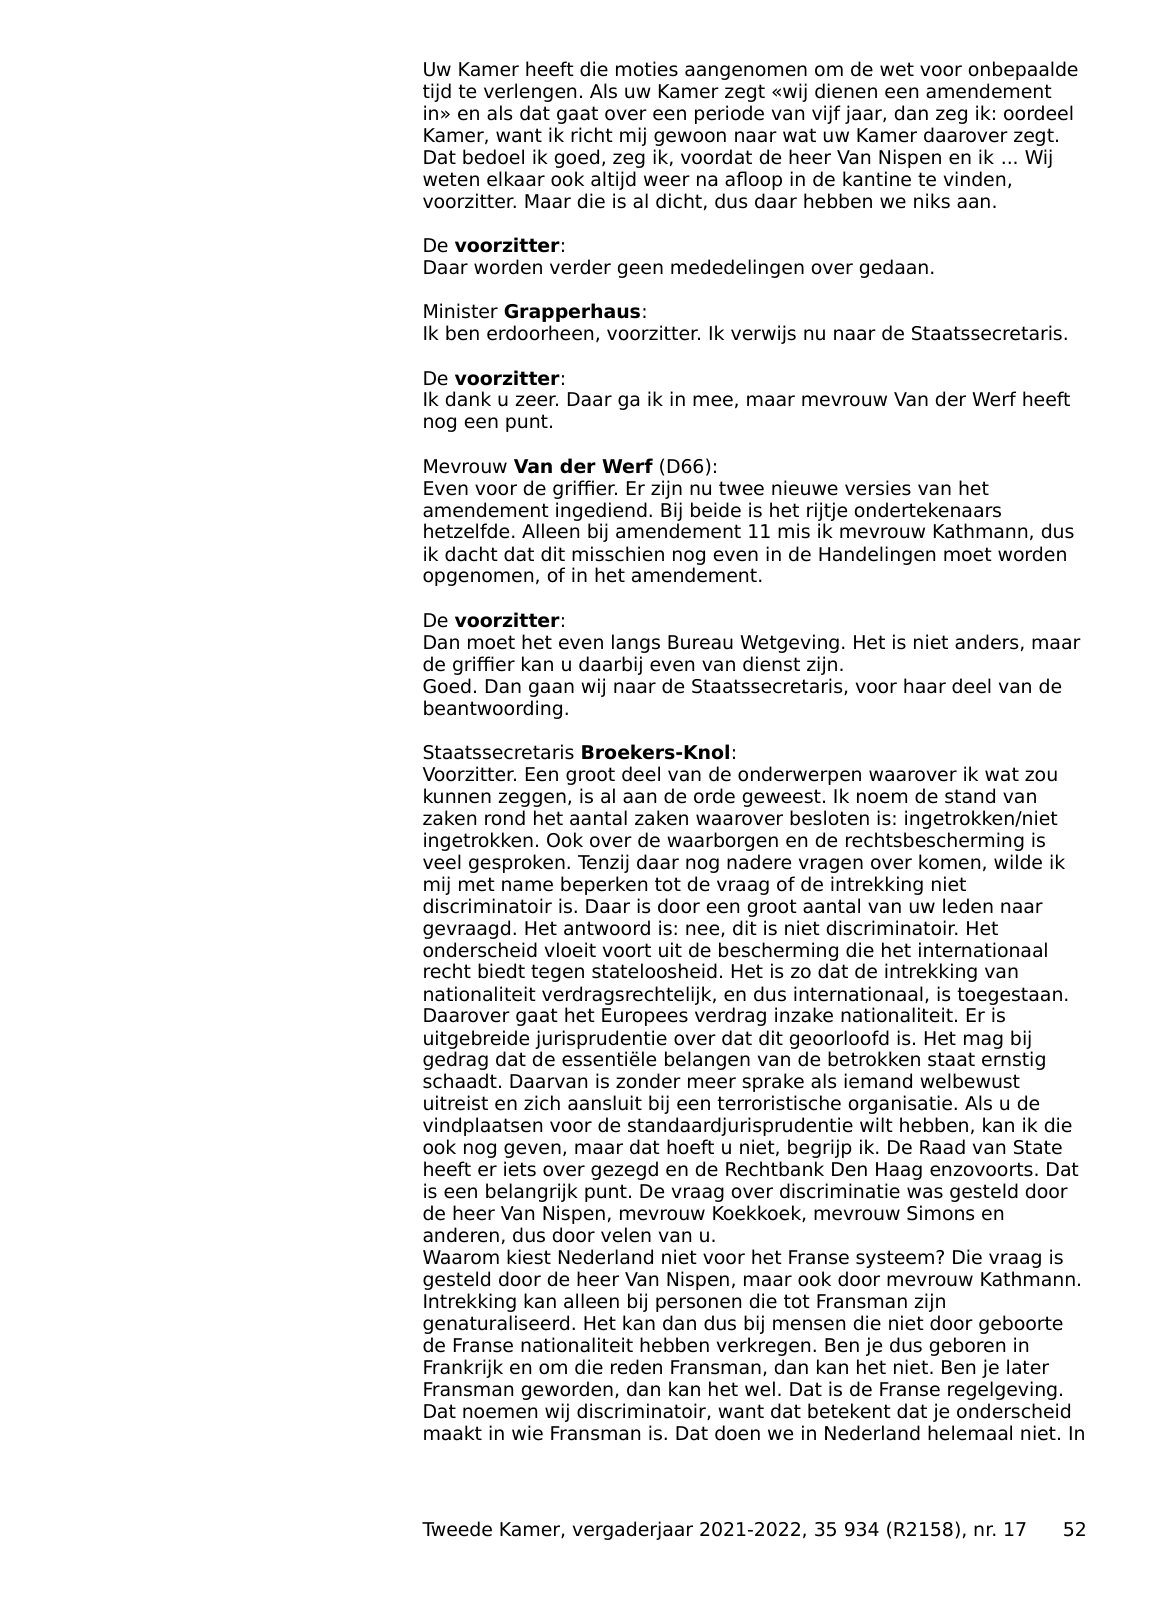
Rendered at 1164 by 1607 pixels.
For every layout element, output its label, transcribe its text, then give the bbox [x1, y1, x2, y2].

text Goed. Dan gaan wij naar de Staatssecretaris, voor haar deel van de beantwoording. [422, 676, 1087, 719]
text Uw Kamer heeft die moties aangenomen om de wet voor onbepaalde tijd te verlengen. Als uw Kamer zegt «wij dienen een amendement in» en als dat gaat over een periode van vijf jaar, dan zeg ik: oordeel Kamer, want ik richt mij gewoon naar wat uw Kamer daarover zegt. Dat bedoel ik goed, zeg ik, voordat de heer Van Nispen en ik ... Wij weten elkaar ook altijd weer na afloop in de kantine te vinden, voorzitter. Maar die is al dicht, dus daar hebben we niks aan. [422, 59, 1087, 213]
text Mevrouw Van der Werf (D66): [422, 456, 1087, 477]
text De voorzitter: [422, 235, 1087, 257]
text Daar worden verder geen mededelingen over gedaan. [422, 257, 1087, 279]
text De voorzitter: [422, 367, 1087, 389]
text Voorzitter. Een groot deel van de onderwerpen waarover ik wat zou kunnen zeggen, is al aan de orde geweest. Ik noem de stand van zaken rond het aantal zaken waarover besloten is: ingetrokken/niet ingetrokken. Ook over de waarborgen en de rechtsbescherming is veel gesproken. Tenzij daar nog nadere vragen over komen, wilde ik mij met name beperken tot de vraag of de intrekking niet discriminatoir is. Daar is door een groot aantal van uw leden naar gevraagd. Het antwoord is: nee, dit is niet discriminatoir. Het onderscheid vloeit voort uit de bescherming die het internationaal recht biedt tegen stateloosheid. Het is zo dat de intrekking van nationaliteit verdragsrechtelijk, en dus internationaal, is toegestaan. Daarover gaat het Europees verdrag inzake nationaliteit. Er is uitgebreide jurisprudentie over dat dit geoorloofd is. Het mag bij gedrag dat de essentiële belangen van de betrokken staat ernstig schaadt. Daarvan is zonder meer sprake als iemand welbewust uitreist en zich aansluit bij een terroristische organisatie. Als u de vindplaatsen voor de standaardjurisprudentie wilt hebben, kan ik die ook nog geven, maar dat hoeft u niet, begrijp ik. De Raad van State heeft er iets over gezegd en de Rechtbank Den Haag enzovoorts. Dat is een belangrijk punt. De vraag over discriminatie was gesteld door de heer Van Nispen, mevrouw Koekkoek, mevrouw Simons en anderen, dus door velen van u. [422, 764, 1087, 1247]
text Staatssecretaris Broekers-Knol: [422, 742, 1087, 764]
text De voorzitter: [422, 609, 1087, 632]
text Minister Grapperhaus: [422, 301, 1087, 323]
text Even voor de griffier. Er zijn nu twee nieuwe versies van het amendement ingediend. Bij beide is het rijtje ondertekenaars hetzelfde. Alleen bij amendement 11 mis ik mevrouw Kathmann, dus ik dacht dat dit misschien nog even in de Handelingen moet worden opgenomen, of in het amendement. [422, 477, 1087, 587]
text Ik ben erdoorheen, voorzitter. Ik verwijs nu naar de Staatssecretaris. [422, 323, 1087, 345]
text Ik dank u zeer. Daar ga ik in mee, maar mevrouw Van der Werf heeft nog een punt. [422, 389, 1087, 433]
text Dan moet het even langs Bureau Wetgeving. Het is niet anders, maar de griffier kan u daarbij even van dienst zijn. [422, 632, 1087, 676]
text Waarom kiest Nederland niet voor het Franse systeem? Die vraag is gesteld door de heer Van Nispen, maar ook door mevrouw Kathmann. Intrekking kan alleen bij personen die tot Fransman zijn genaturaliseerd. Het kan dan dus bij mensen die niet door geboorte de Franse nationaliteit hebben verkregen. Ben je dus geboren in Frankrijk en om die reden Fransman, dan kan het niet. Ben je later Fransman geworden, dan kan het wel. Dat is de Franse regelgeving. Dat noemen wij discriminatoir, want dat betekent dat je onderscheid maakt in wie Fransman is. Dat doen we in Nederland helemaal niet. In [422, 1247, 1087, 1445]
